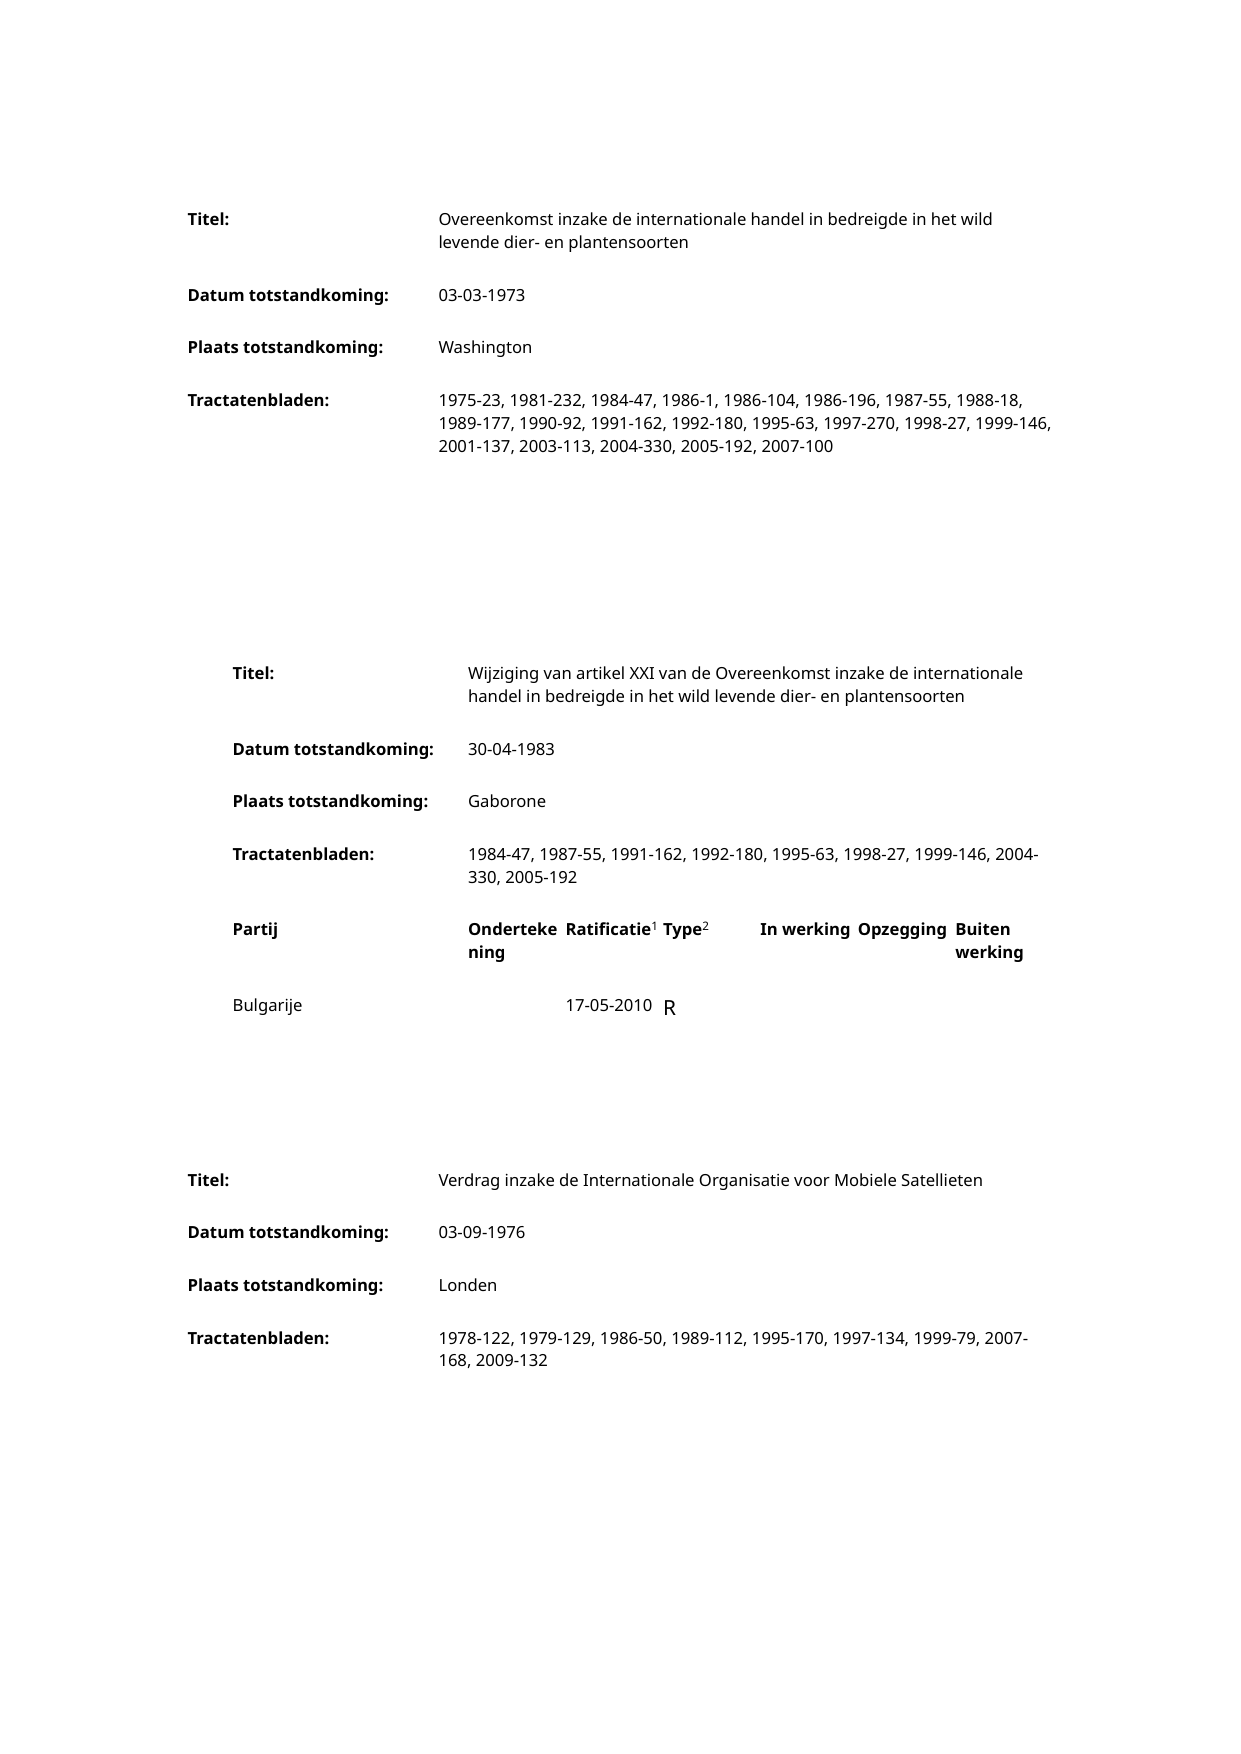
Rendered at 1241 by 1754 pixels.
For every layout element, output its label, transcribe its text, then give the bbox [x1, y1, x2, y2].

table_cell Datum totstandkoming: [188, 1221, 438, 1273]
table_cell Tractatenbladen: [188, 1326, 438, 1402]
table_cell In werking [760, 918, 858, 993]
table_header Titel: [188, 1168, 438, 1221]
table_cell 1984-47, 1987-55, 1991-162, 1992-180, 1995-63, 1998-27, 1999-146, 2004-330, 2005-192 [468, 843, 1053, 918]
table_cell Plaats totstandkoming: [188, 336, 438, 389]
table_cell 30-04-1983 [468, 737, 1053, 790]
table_cell [955, 993, 1053, 1052]
table_cell R [663, 993, 760, 1052]
table_cell 03-03-1973 [438, 283, 1053, 336]
table_cell Datum totstandkoming: [233, 737, 468, 790]
table_cell [468, 993, 565, 1052]
table_header Titel: [233, 662, 468, 737]
table_cell Buiten werking [955, 918, 1053, 993]
table_cell 03-09-1976 [438, 1221, 1053, 1273]
table_cell Ondertekening [468, 918, 565, 993]
table_header Titel: [188, 208, 438, 283]
table_header Wijziging van artikel XXI van de Overeenkomst inzake de internationale handel in bedreigde in het wild levende dier- en plantensoorten [468, 662, 1053, 737]
table_cell Londen [438, 1274, 1053, 1326]
table_cell [188, 1402, 1053, 1460]
table_cell [760, 993, 858, 1052]
table_header Verdrag inzake de Internationale Organisatie voor Mobiele Satellieten [438, 1168, 1053, 1221]
table_cell Type2 [663, 918, 760, 993]
table_cell 17-05-2010 [565, 993, 663, 1052]
table_cell Ratificatie1 [565, 918, 663, 993]
table_cell Opzegging [858, 918, 955, 993]
table_cell Plaats totstandkoming: [188, 1274, 438, 1326]
table_cell Bulgarije [233, 993, 468, 1052]
table_cell 1975-23, 1981-232, 1984-47, 1986-1, 1986-104, 1986-196, 1987-55, 1988-18, 1989-177, 1990-92, 1991-162, 1992-180, 1995-63, 1997-270, 1998-27, 1999-146, 2001-137, 2003-113, 2004-330, 2005-192, 2007-100 [438, 389, 1053, 487]
table_cell Washington [438, 336, 1053, 389]
table_cell Gaborone [468, 790, 1053, 842]
table_cell Tractatenbladen: [188, 389, 438, 487]
table_cell Datum totstandkoming: [188, 283, 438, 336]
table_cell Partij [233, 918, 468, 993]
table_cell Tractatenbladen: [233, 843, 468, 918]
table_cell [188, 487, 1053, 545]
table_cell Plaats totstandkoming: [233, 790, 468, 842]
table_header Overeenkomst inzake de internationale handel in bedreigde in het wild levende dier- en plantensoorten [438, 208, 1053, 283]
table_cell [858, 993, 955, 1052]
table_cell 1978-122, 1979-129, 1986-50, 1989-112, 1995-170, 1997-134, 1999-79, 2007-168, 2009-132 [438, 1326, 1053, 1402]
